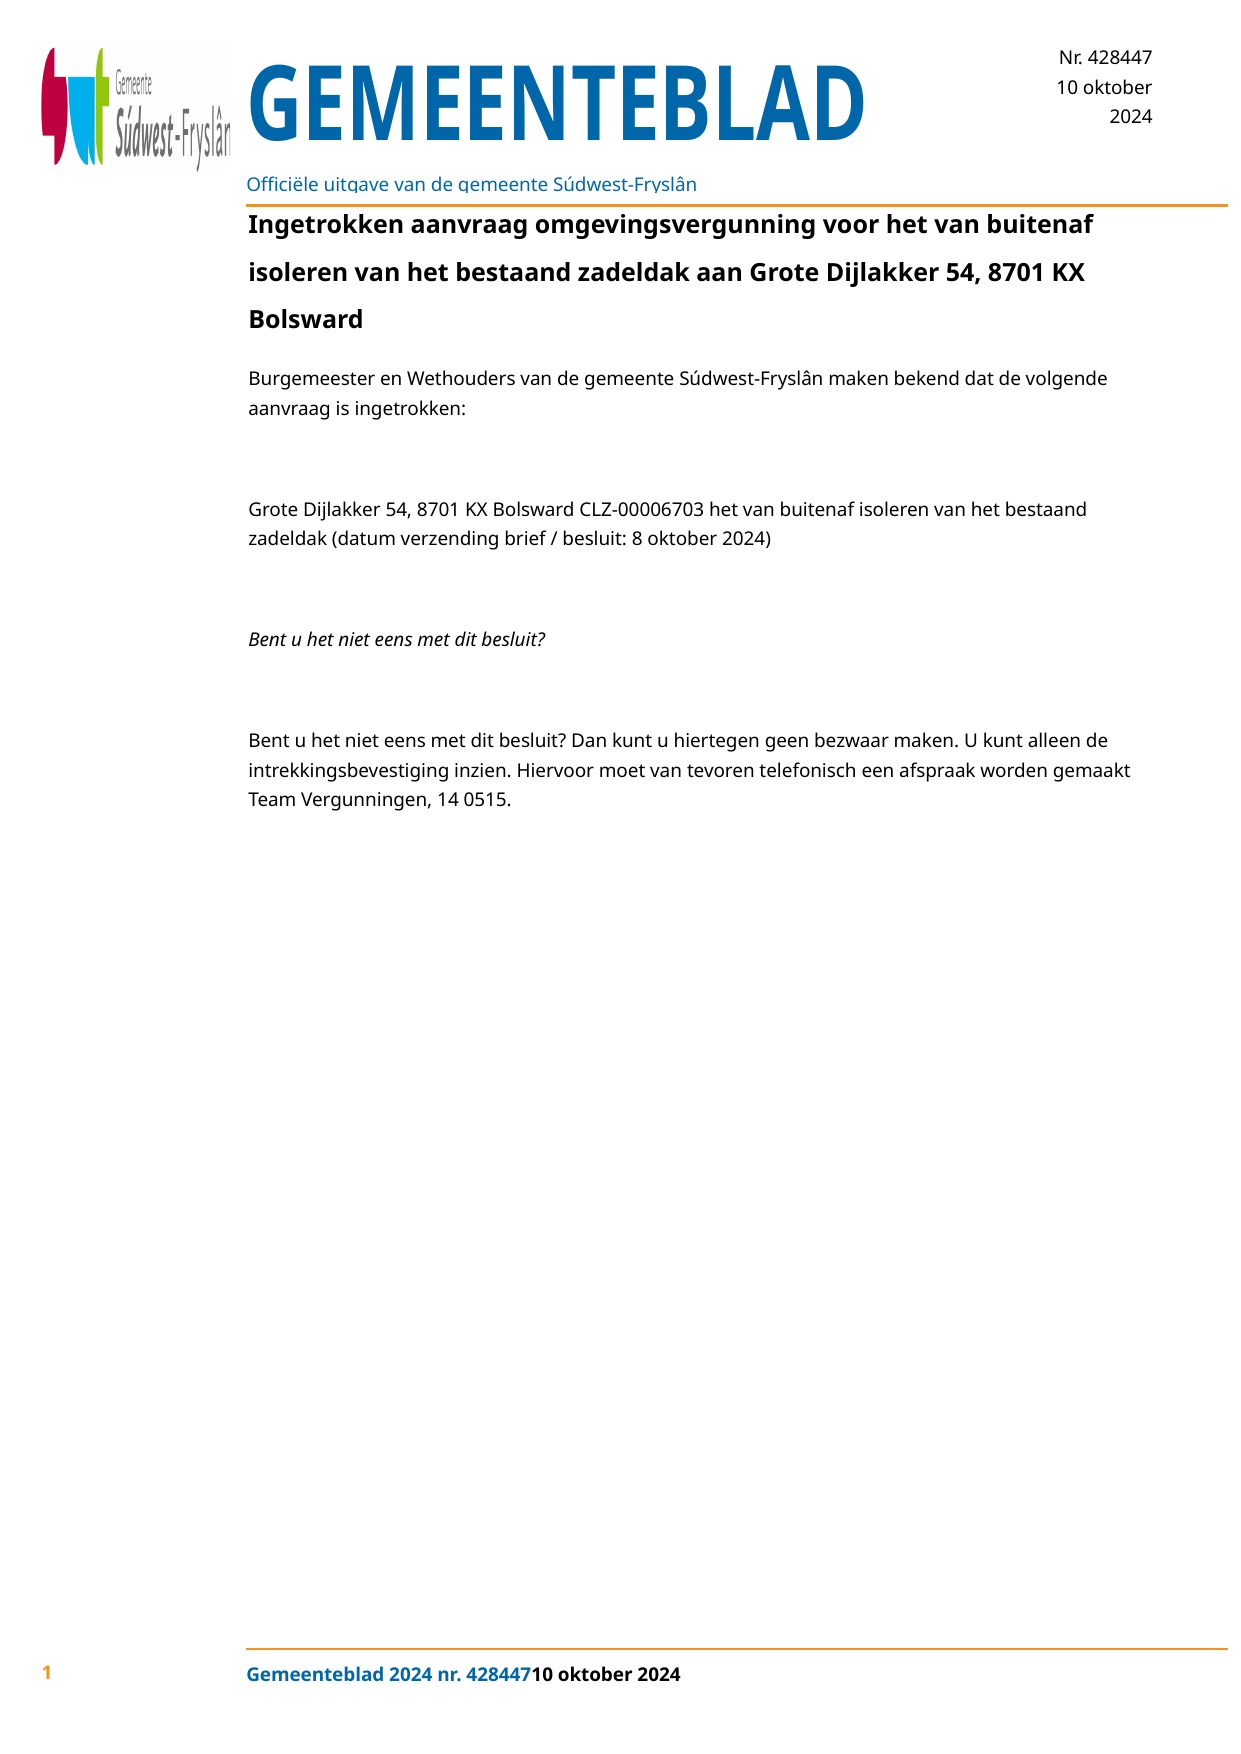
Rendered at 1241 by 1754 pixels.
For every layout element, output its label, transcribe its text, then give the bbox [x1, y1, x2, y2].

text Burgemeester en Wethouders van de gemeente Súdwest-Fryslân maken bekend dat de volgende aanvraag is ingetrokken: [248, 366, 1152, 421]
text Ingetrokken aanvraag omgevingsvergunning voor het van buitenaf isoleren van het bestaand zadeldak aan Grote Dijlakker 54, 8701 KX Bolsward [248, 207, 1152, 336]
text Bent u het niet eens met dit besluit? Dan kunt u hiertegen geen bezwaar maken. U kunt alleen de intrekkingsbevestiging inzien. Hiervoor moet van tevoren telefonisch een afspraak worden gemaakt Team Vergunningen, 14 0515. [248, 727, 1152, 812]
text Bent u het niet eens met dit besluit? [248, 626, 1152, 652]
picture [41, 47, 231, 172]
text Grote Dijlakker 54, 8701 KX Bolsward CLZ-00006703 het van buitenaf isoleren van het bestaand zadeldak (datum verzending brief / besluit: 8 oktober 2024) [248, 496, 1152, 551]
